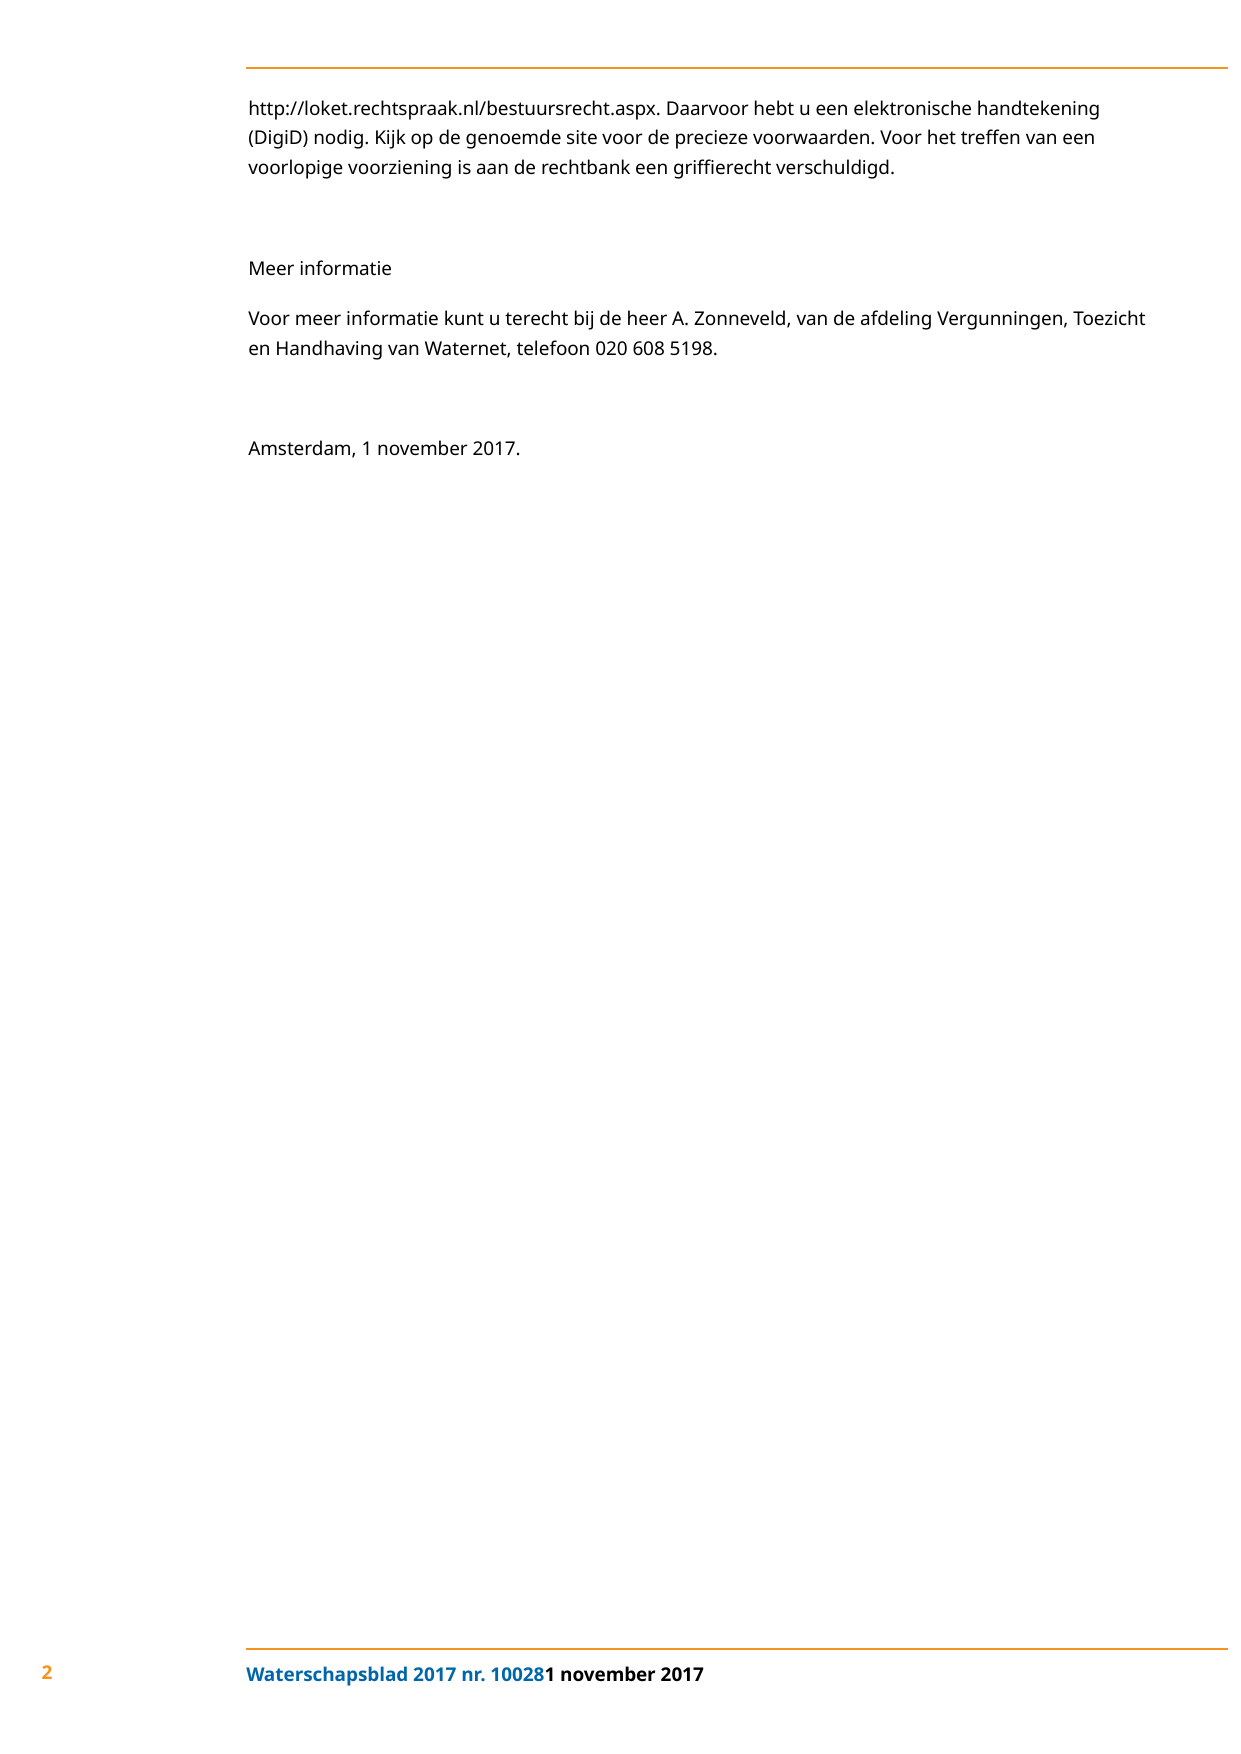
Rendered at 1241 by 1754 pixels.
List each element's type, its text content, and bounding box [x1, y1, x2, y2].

text http://loket.rechtspraak.nl/bestuursrecht.aspx. Daarvoor hebt u een elektronische handtekening (DigiD) nodig. Kijk op de genoemde site voor de precieze voorwaarden. Voor het treffen van een voorlopige voorziening is aan de rechtbank een griffierecht verschuldigd. [248, 95, 1152, 180]
picture [41, 47, 231, 172]
text Meer informatie [248, 255, 1152, 281]
text Amsterdam, 1 november 2017. [248, 436, 1152, 461]
text Voor meer informatie kunt u terecht bij de heer A. Zonneveld, van de afdeling Vergunningen, Toezicht en Handhaving van Waternet, telefoon 020 608 5198. [248, 305, 1152, 361]
